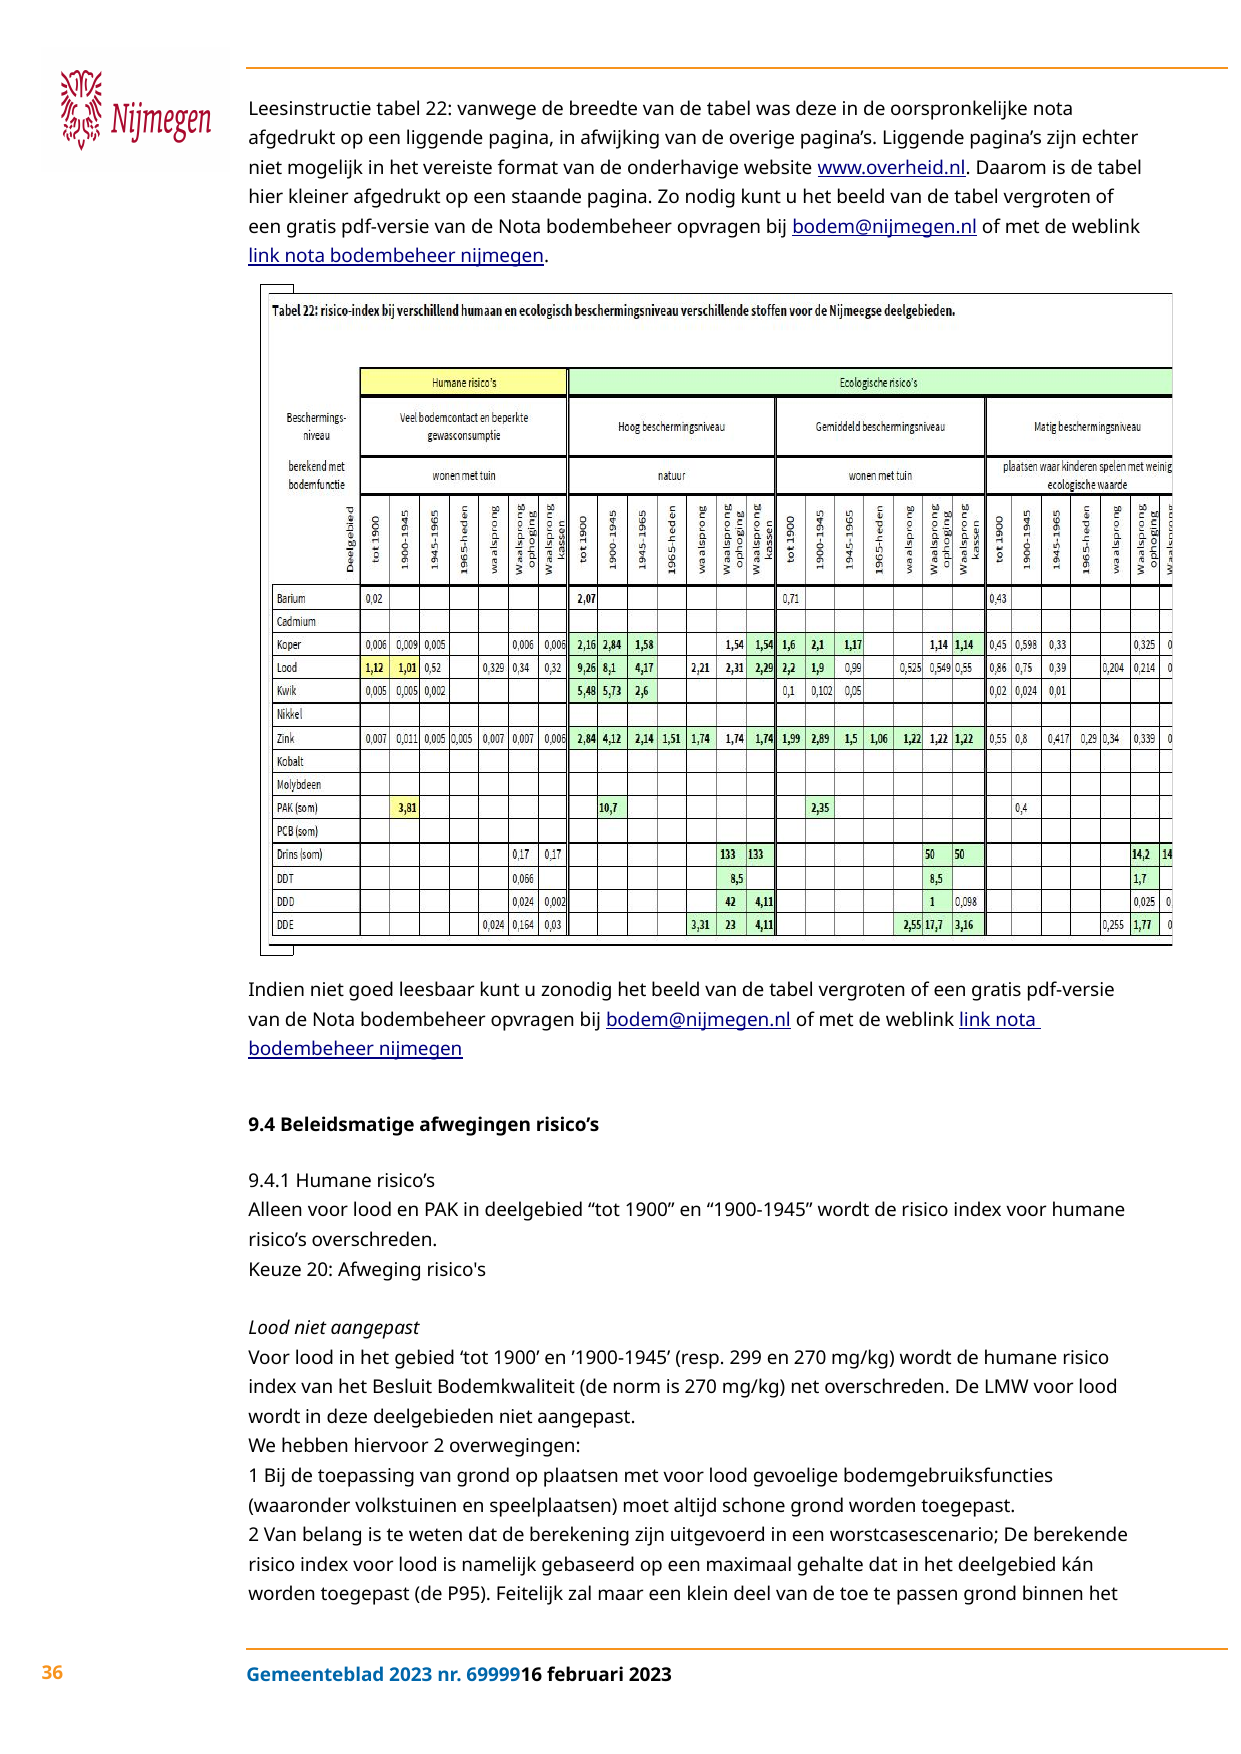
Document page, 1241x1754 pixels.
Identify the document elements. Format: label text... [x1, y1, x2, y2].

text Alleen voor lood en PAK in deelgebied “tot 1900” en “1900-1945” wordt de risico index voor humane risico’s overschreden. [248, 1197, 1152, 1252]
text 9.4.1 Humane risico’s [248, 1167, 1152, 1193]
text Indien niet goed leesbaar kunt u zonodig het beeld van de tabel vergroten of een gratis pdf-versie van de Nota bodembeheer opvragen bij bodem@nijmegen.nl of met de weblink link nota bodembeheer nijmegen [248, 976, 1152, 1061]
text 1 Bij de toepassing van grond op plaatsen met voor lood gevoelige bodemgebruiksfuncties (waaronder volkstuinen en speelplaatsen) moet altijd schone grond worden toegepast. [248, 1462, 1152, 1518]
text Lood niet aangepast [248, 1314, 1152, 1340]
text 2 Van belang is te weten dat de berekening zijn uitgevoerd in een worstcasescenario; De berekende risico index voor lood is namelijk gebaseerd op een maximaal gehalte dat in het deelgebied kán worden toegepast (de P95). Feitelijk zal maar een klein deel van de toe te passen grond binnen het [248, 1521, 1152, 1606]
picture [268, 293, 1173, 946]
table_header Keuze 20: Afweging risico's [248, 1256, 1152, 1282]
text Voor lood in het gebied ‘tot 1900’ en ’1900-1945’ (resp. 299 en 270 mg/kg) wordt de humane risico index van het Besluit Bodemkwaliteit (de norm is 270 mg/kg) net overschreden. De LMW voor lood wordt in deze deelgebieden niet aangepast. [248, 1344, 1152, 1429]
picture [41, 47, 231, 172]
text We hebben hiervoor 2 overwegingen: [248, 1433, 1152, 1458]
text 9.4 Beleidsmatige afwegingen risico’s [248, 1112, 1152, 1137]
text Leesinstructie tabel 22: vanwege de breedte van de tabel was deze in de oorspronkelijke nota afgedrukt op een liggende pagina, in afwijking van de overige pagina’s. Liggende pagina’s zijn echter niet mogelijk in het vereiste format van de onderhavige website www.overheid.nl. Daarom is de tabel hier kleiner afgedrukt op een staande pagina. Zo nodig kunt u het beeld van de tabel vergroten of een gratis pdf-versie van de Nota bodembeheer opvragen bij bodem@nijmegen.nl of met de weblink link nota bodembeheer nijmegen. [248, 95, 1152, 268]
